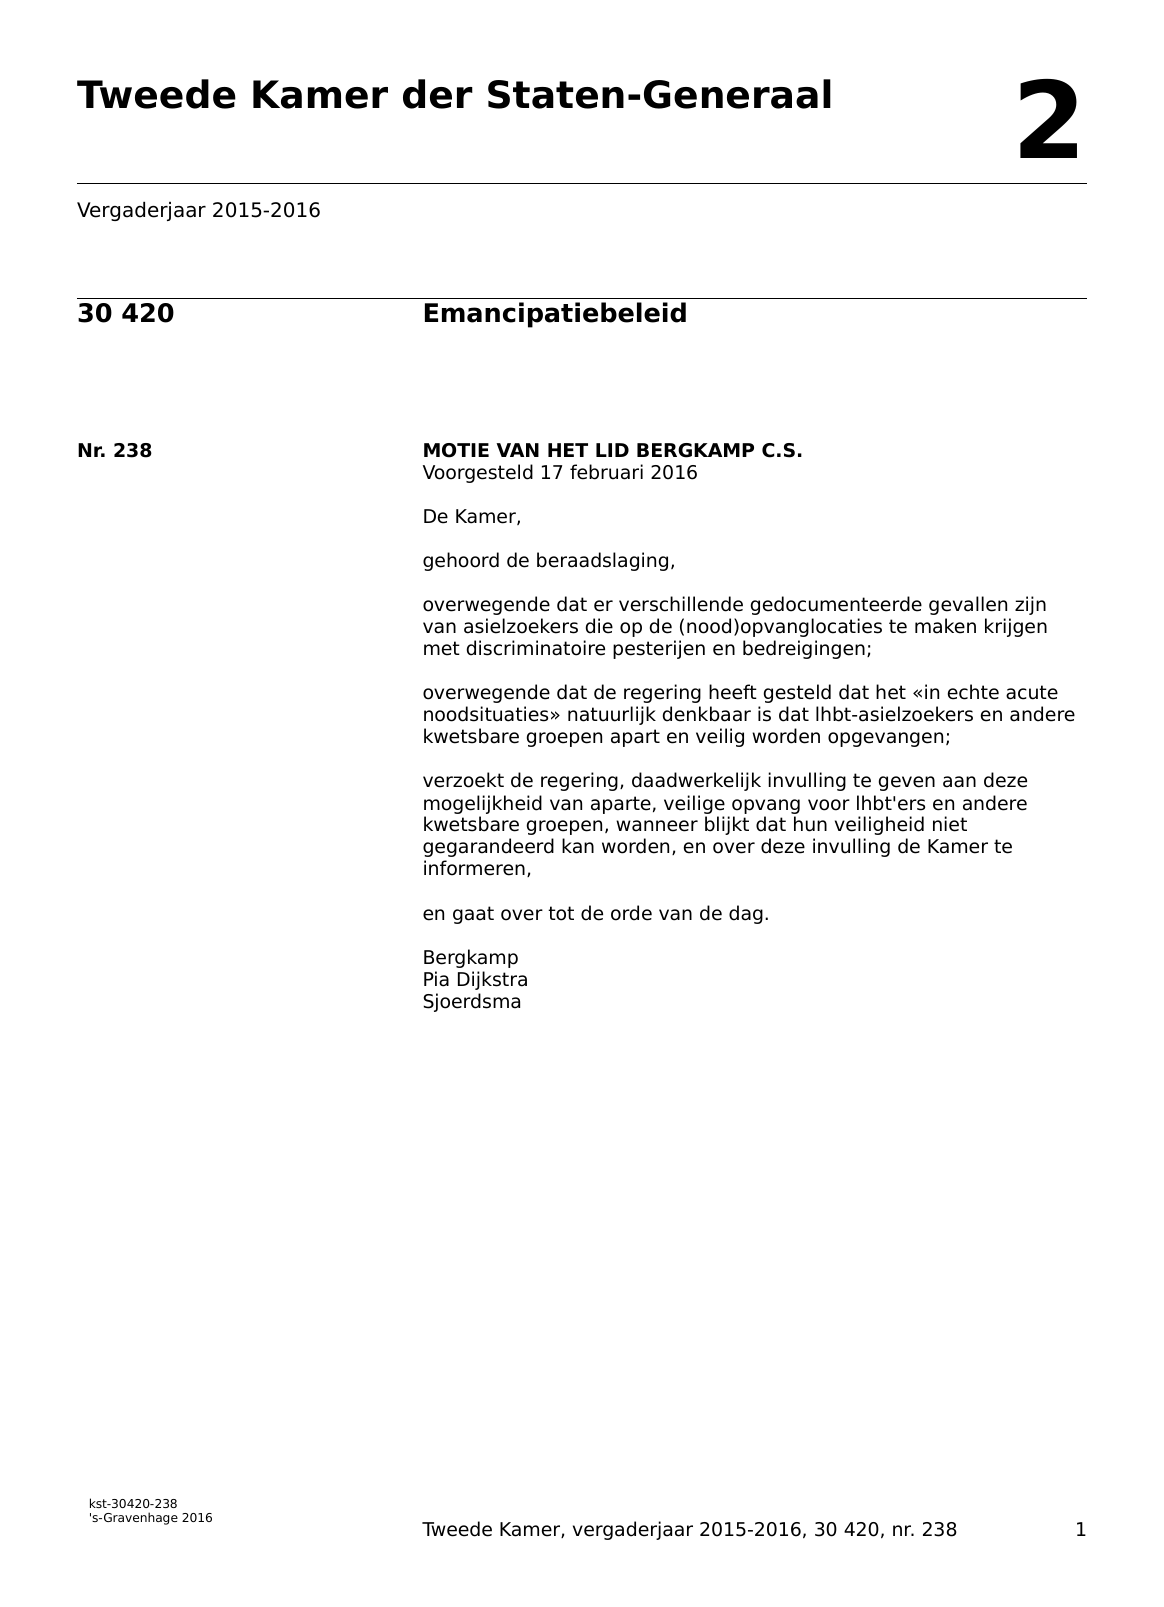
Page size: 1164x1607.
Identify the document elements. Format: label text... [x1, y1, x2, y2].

text overwegende dat de regering heeft gesteld dat het «in echte acute noodsituaties» natuurlijk denkbaar is dat lhbt-asielzoekers en andere kwetsbare groepen apart en veilig worden opgevangen; [422, 682, 1087, 748]
text en gaat over tot de orde van de dag. [422, 902, 1087, 924]
text 's-Gravenhage 2016 [88, 1511, 323, 1525]
subtitle Nr. 238 MOTIE VAN HET LID BERGKAMP C.S. [77, 440, 1087, 462]
table_header 2 [886, 59, 1087, 183]
text Pia Dijkstra [422, 969, 1087, 991]
text kst-30420-238 [88, 1497, 323, 1511]
text Voorgesteld 17 februari 2016 [422, 462, 1087, 484]
table_cell Vergaderjaar 2015-2016 [77, 184, 1087, 298]
text verzoekt de regering, daadwerkelijk invulling te geven aan deze mogelijkheid van aparte, veilige opvang voor lhbt'ers en andere kwetsbare groepen, wanneer blijkt dat hun veiligheid niet gegarandeerd kan worden, en over deze invulling de Kamer te informeren, [422, 770, 1087, 880]
text overwegende dat er verschillende gedocumenteerde gevallen zijn van asielzoekers die op de (nood)opvanglocaties te maken krijgen met discriminatoire pesterijen en bedreigingen; [422, 594, 1087, 660]
table_header Tweede Kamer der Staten-Generaal [77, 59, 886, 183]
text gehoord de beraadslaging, [422, 550, 1087, 572]
text Sjoerdsma [422, 991, 1087, 1013]
text Bergkamp [422, 947, 1087, 969]
subtitle 30 420 Emancipatiebeleid [77, 299, 1087, 329]
text De Kamer, [422, 506, 1087, 528]
